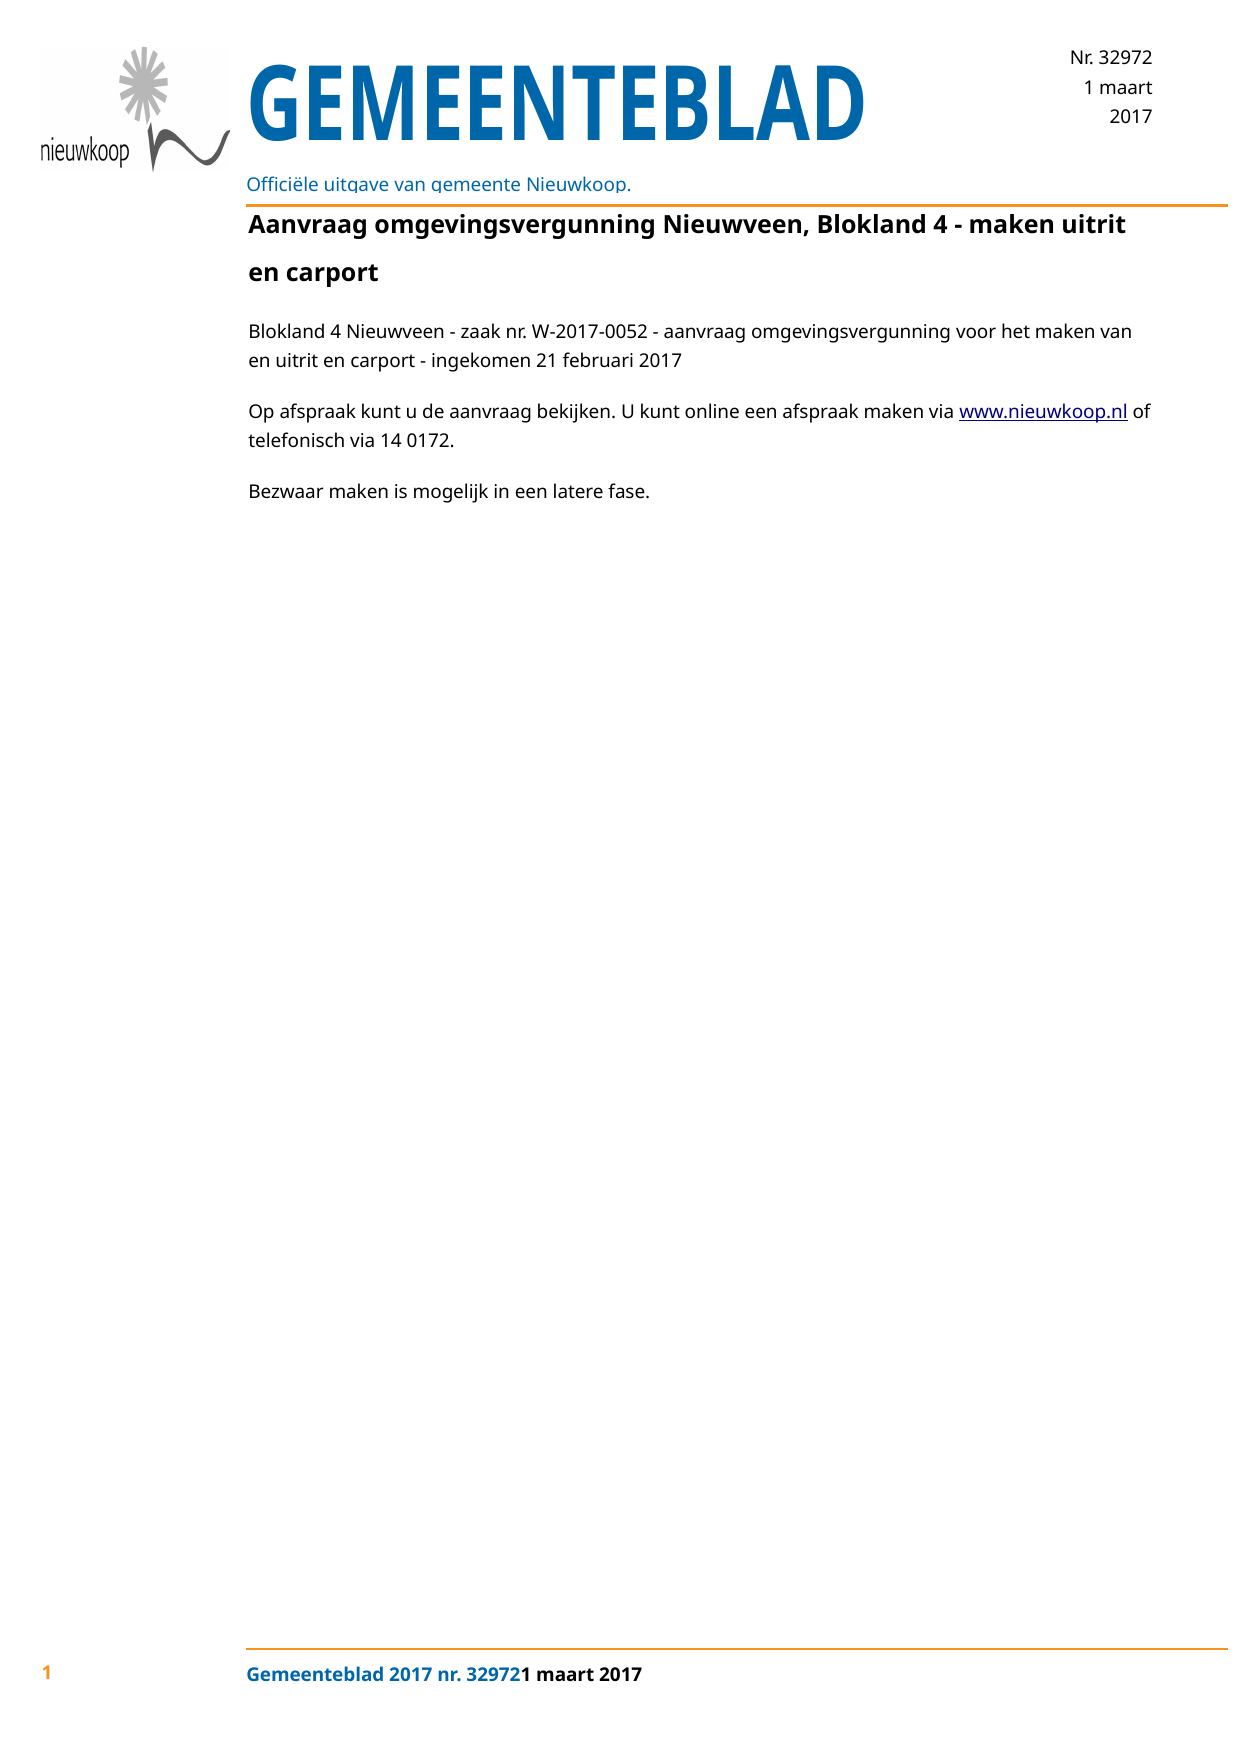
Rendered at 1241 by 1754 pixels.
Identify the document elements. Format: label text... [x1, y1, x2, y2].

text Blokland 4 Nieuwveen - zaak nr. W-2017-0052 - aanvraag omgevingsvergunning voor het maken van en uitrit en carport - ingekomen 21 februari 2017 [248, 318, 1152, 373]
picture [41, 47, 231, 172]
text Op afspraak kunt u de aanvraag bekijken. U kunt online een afspraak maken via www.nieuwkoop.nl of telefonisch via 14 0172. [248, 398, 1152, 453]
text Aanvraag omgevingsvergunning Nieuwveen, Blokland 4 - maken uitrit en carport [248, 207, 1152, 288]
text Bezwaar maken is mogelijk in een latere fase. [248, 478, 1152, 504]
